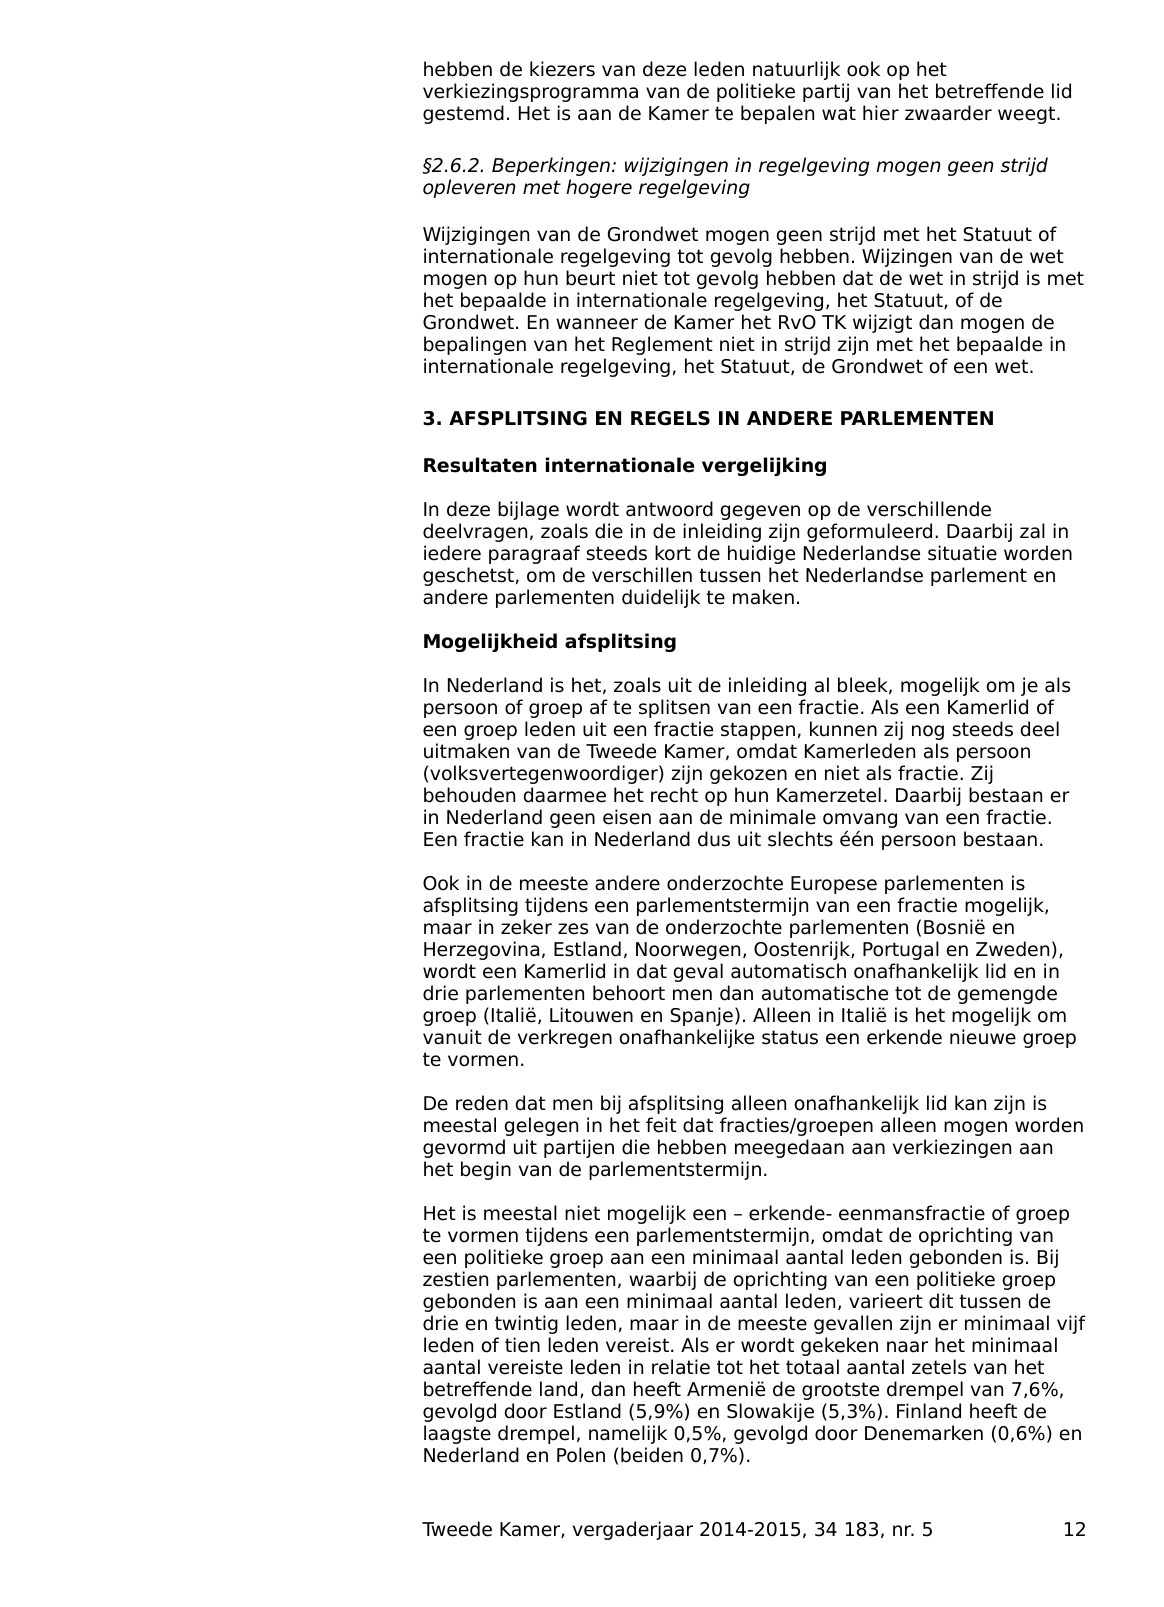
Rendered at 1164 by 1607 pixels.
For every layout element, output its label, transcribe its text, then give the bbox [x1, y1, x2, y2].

subtitle Mogelijkheid afsplitsing [422, 631, 1087, 653]
text De reden dat men bij afsplitsing alleen onafhankelijk lid kan zijn is meestal gelegen in het feit dat fracties/groepen alleen mogen worden gevormd uit partijen die hebben meegedaan aan verkiezingen aan het begin van de parlementstermijn. [422, 1093, 1087, 1181]
text Wijzigingen van de Grondwet mogen geen strijd met het Statuut of internationale regelgeving tot gevolg hebben. Wijzingen van de wet mogen op hun beurt niet tot gevolg hebben dat de wet in strijd is met het bepaalde in internationale regelgeving, het Statuut, of de Grondwet. En wanneer de Kamer het RvO TK wijzigt dan mogen de bepalingen van het Reglement niet in strijd zijn met het bepaalde in internationale regelgeving, het Statuut, de Grondwet of een wet. [422, 224, 1087, 378]
text In Nederland is het, zoals uit de inleiding al bleek, mogelijk om je als persoon of groep af te splitsen van een fractie. Als een Kamerlid of een groep leden uit een fractie stappen, kunnen zij nog steeds deel uitmaken van de Tweede Kamer, omdat Kamerleden als persoon (volksvertegenwoordiger) zijn gekozen en niet als fractie. Zij behouden daarmee het recht op hun Kamerzetel. Daarbij bestaan er in Nederland geen eisen aan de minimale omvang van een fractie. Een fractie kan in Nederland dus uit slechts één persoon bestaan. [422, 675, 1087, 851]
text Ook in de meeste andere onderzochte Europese parlementen is afsplitsing tijdens een parlementstermijn van een fractie mogelijk, maar in zeker zes van de onderzochte parlementen (Bosnië en Herzegovina, Estland, Noorwegen, Oostenrijk, Portugal en Zweden), wordt een Kamerlid in dat geval automatisch onafhankelijk lid en in drie parlementen behoort men dan automatische tot de gemengde groep (Italië, Litouwen en Spanje). Alleen in Italië is het mogelijk om vanuit de verkregen onafhankelijke status een erkende nieuwe groep te vormen. [422, 873, 1087, 1071]
text In deze bijlage wordt antwoord gegeven op de verschillende deelvragen, zoals die in de inleiding zijn geformuleerd. Daarbij zal in iedere paragraaf steeds kort de huidige Nederlandse situatie worden geschetst, om de verschillen tussen het Nederlandse parlement en andere parlementen duidelijk te maken. [422, 499, 1087, 609]
text hebben de kiezers van deze leden natuurlijk ook op het verkiezingsprogramma van de politieke partij van het betreffende lid gestemd. Het is aan de Kamer te bepalen wat hier zwaarder weegt. [422, 59, 1087, 125]
subtitle §2.6.2. Beperkingen: wijzigingen in regelgeving mogen geen strijd opleveren met hogere regelgeving [422, 155, 1087, 199]
text Het is meestal niet mogelijk een – erkende- eenmansfractie of groep te vormen tijdens een parlementstermijn, omdat de oprichting van een politieke groep aan een minimaal aantal leden gebonden is. Bij zestien parlementen, waarbij de oprichting van een politieke groep gebonden is aan een minimaal aantal leden, varieert dit tussen de drie en twintig leden, maar in de meeste gevallen zijn er minimaal vijf leden of tien leden vereist. Als er wordt gekeken naar het minimaal aantal vereiste leden in relatie tot het totaal aantal zetels van het betreffende land, dan heeft Armenië de grootste drempel van 7,6%, gevolgd door Estland (5,9%) en Slowakije (5,3%). Finland heeft de laagste drempel, namelijk 0,5%, gevolgd door Denemarken (0,6%) en Nederland en Polen (beiden 0,7%). [422, 1203, 1087, 1467]
subtitle 3. AFSPLITSING EN REGELS IN ANDERE PARLEMENTEN [422, 408, 1087, 430]
subtitle Resultaten internationale vergelijking [422, 455, 1087, 477]
